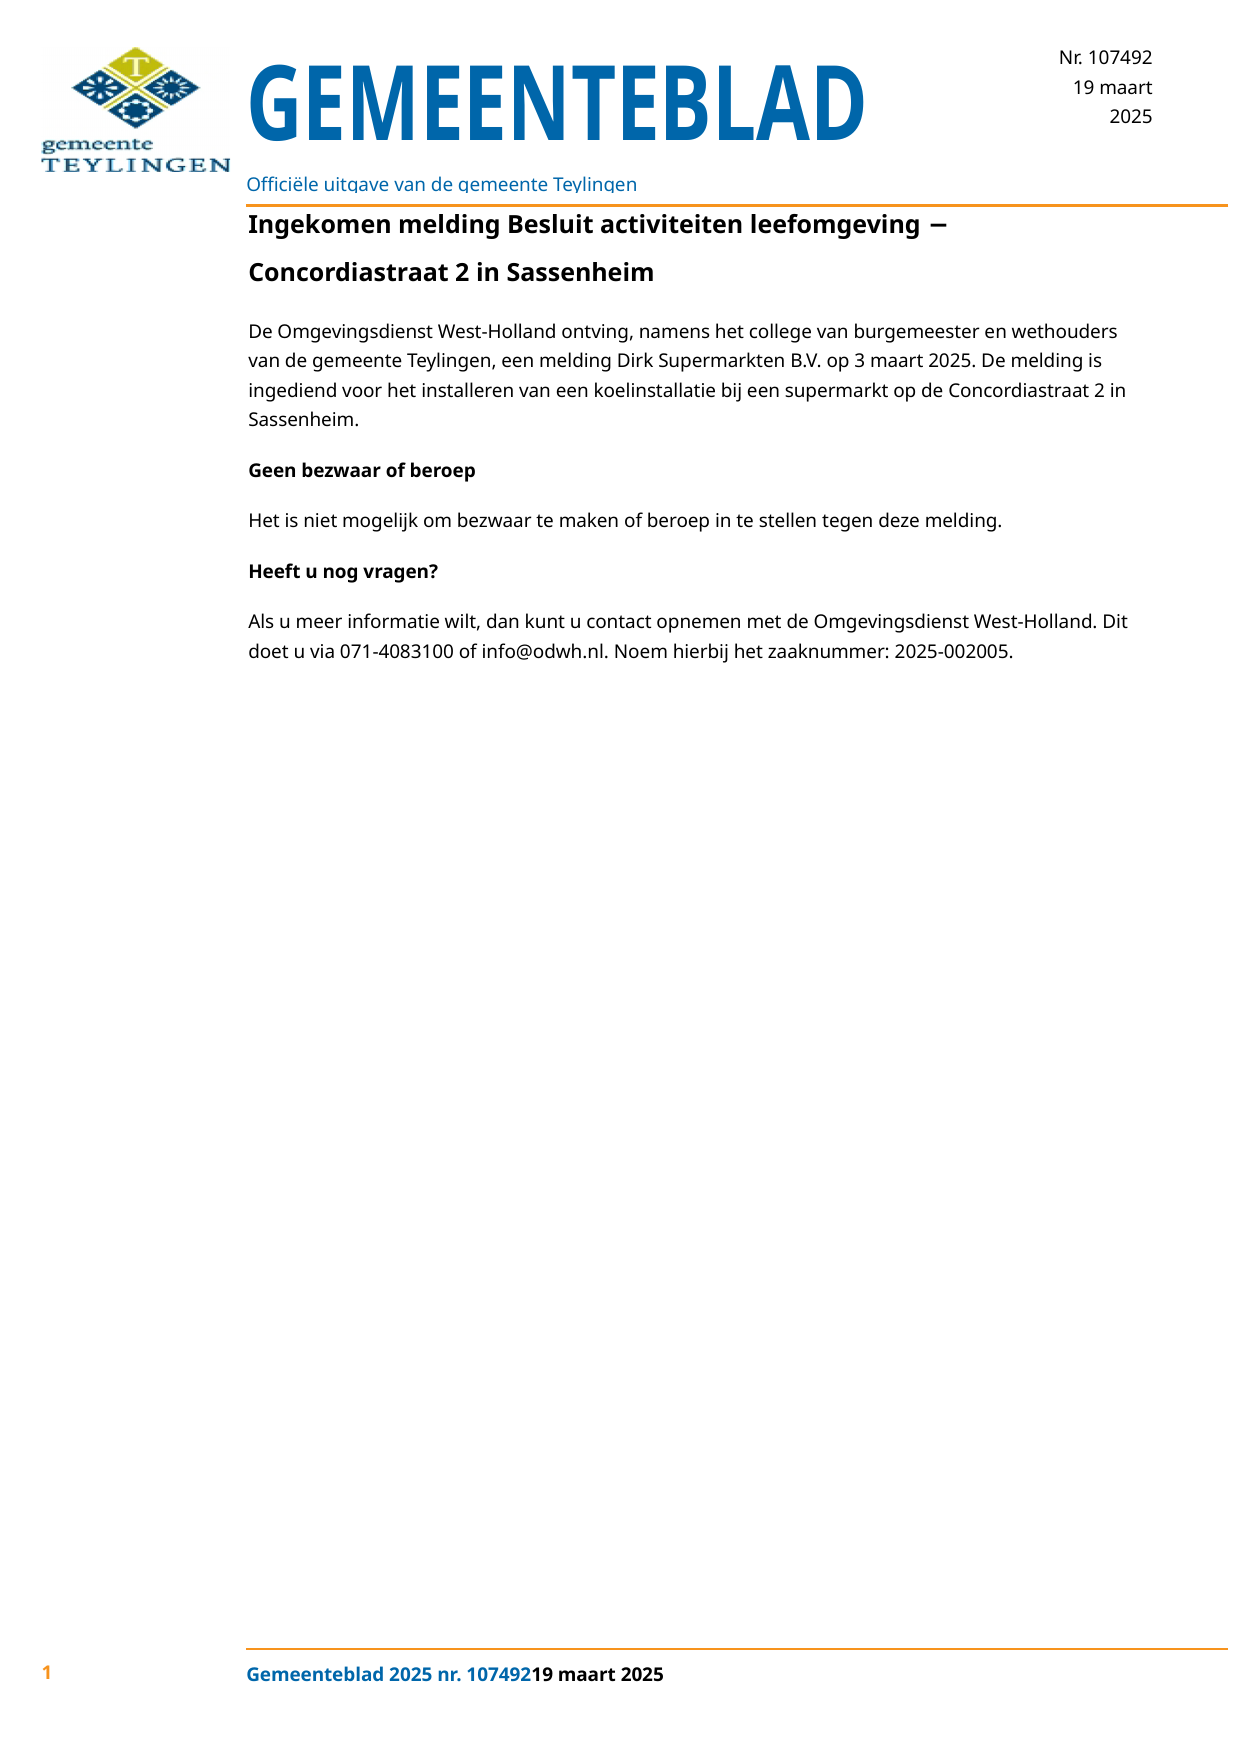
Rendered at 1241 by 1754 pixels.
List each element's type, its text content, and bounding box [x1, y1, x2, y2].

text Als u meer informatie wilt, dan kunt u contact opnemen met de Omgevingsdienst West-Holland. Dit doet u via 071‑4083100 of info@odwh.nl. Noem hierbij het zaaknummer: 2025-002005. [248, 608, 1152, 664]
text Geen bezwaar of beroep [248, 457, 1152, 483]
text Ingekomen melding Besluit activiteiten leefomgeving − Concordiastraat 2 in Sassenheim [248, 207, 1152, 288]
text Heeft u nog vragen? [248, 558, 1152, 584]
text Het is niet mogelijk om bezwaar te maken of beroep in te stellen tegen deze melding. [248, 507, 1152, 533]
text De Omgevingsdienst West-Holland ontving, namens het college van burgemeester en wethouders van de gemeente Teylingen, een melding Dirk Supermarkten B.V. op 3 maart 2025. De melding is ingediend voor het installeren van een koelinstallatie bij een supermarkt op de Concordiastraat 2 in Sassenheim. [248, 318, 1152, 432]
picture [41, 47, 231, 172]
